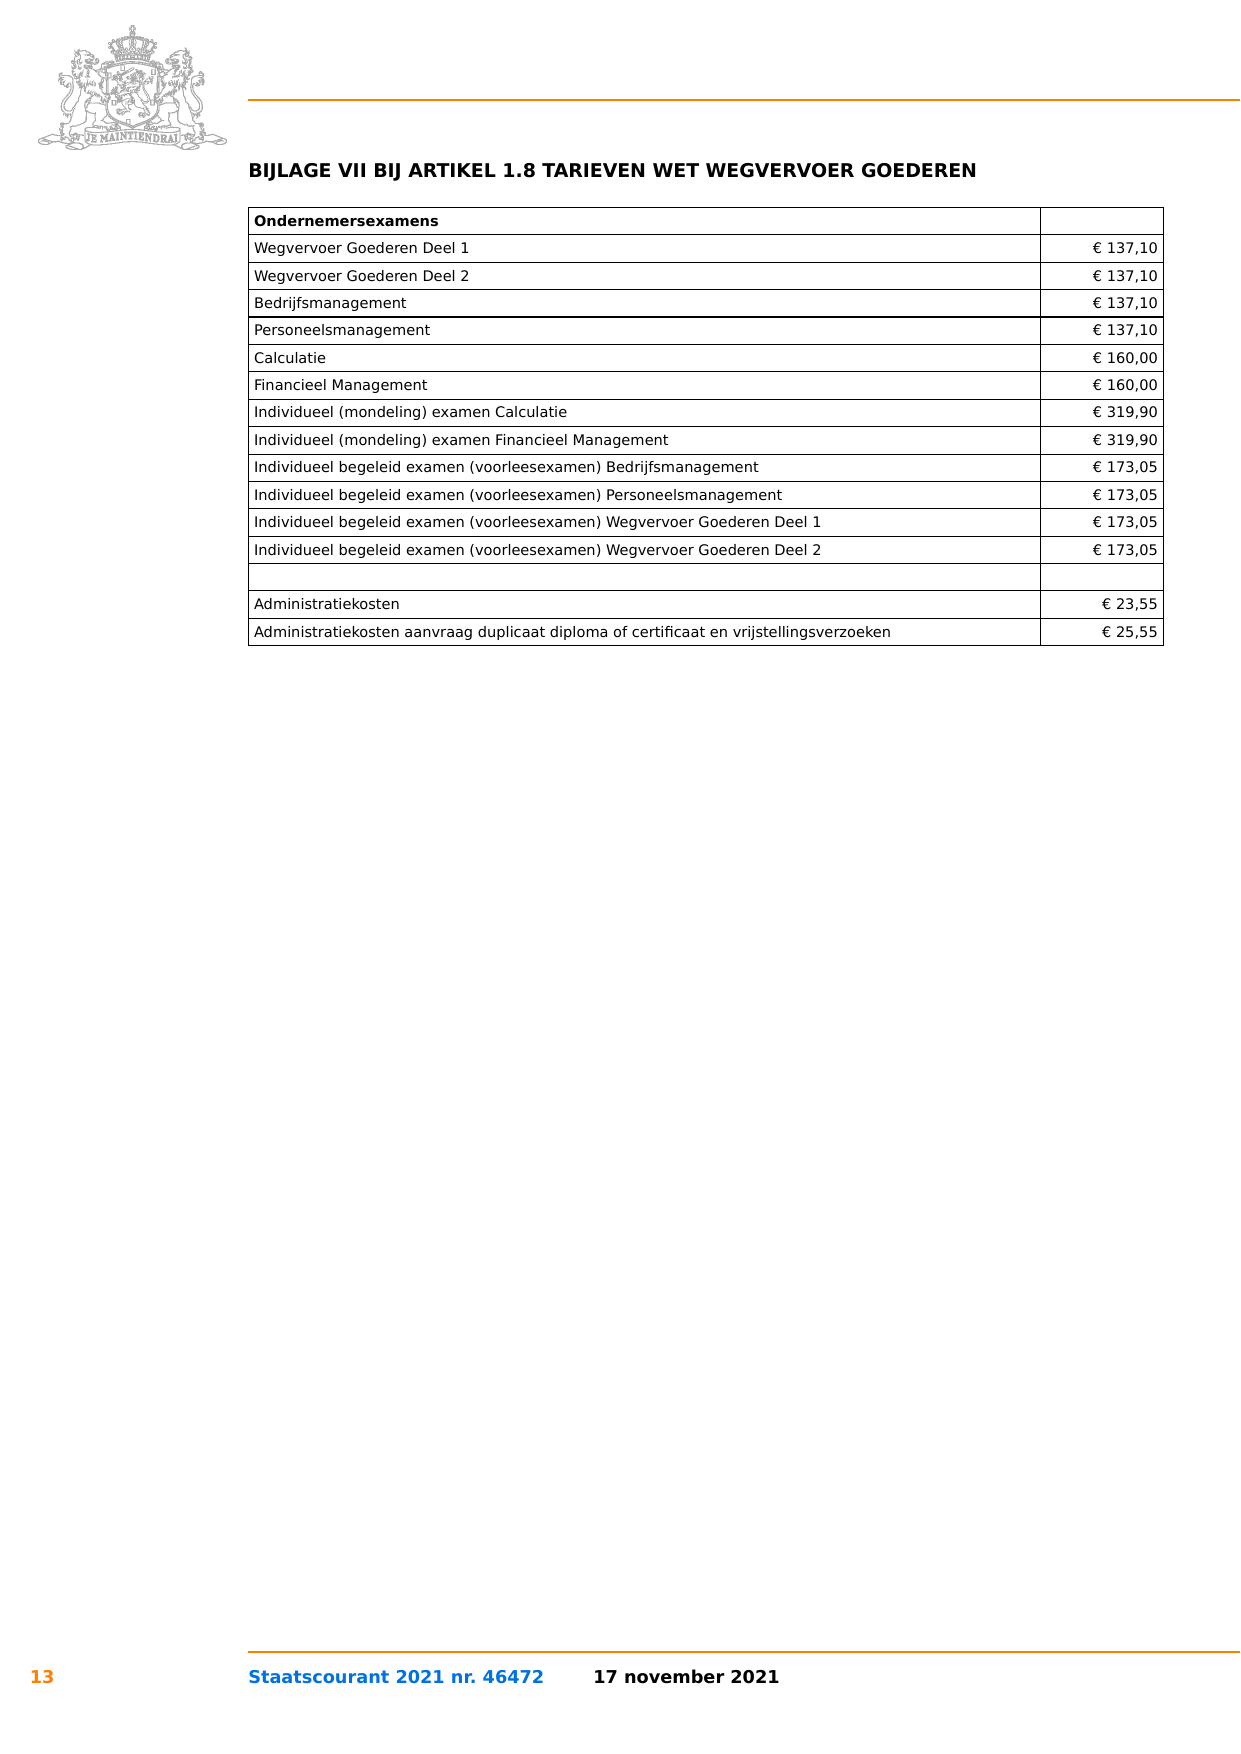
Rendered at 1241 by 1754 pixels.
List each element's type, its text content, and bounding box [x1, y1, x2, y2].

table_cell [1041, 564, 1163, 590]
table_cell Financieel Management [249, 372, 1040, 399]
table_header Ondernemersexamens [249, 208, 1040, 234]
table_cell [249, 564, 1040, 590]
table_cell Individueel begeleid examen (voorleesexamen) Wegvervoer Goederen Deel 2 [249, 537, 1040, 563]
table_cell € 23,55 [1041, 591, 1163, 618]
picture [38, 25, 227, 150]
table_cell Bedrijfsmanagement [249, 290, 1040, 316]
table_cell € 319,90 [1041, 400, 1163, 426]
table_cell Individueel begeleid examen (voorleesexamen) Personeelsmanagement [249, 482, 1040, 508]
table_cell € 173,05 [1041, 482, 1163, 508]
table_cell € 137,10 [1041, 318, 1163, 344]
table_cell € 137,10 [1041, 235, 1163, 262]
table_cell € 160,00 [1041, 345, 1163, 371]
table_cell Wegvervoer Goederen Deel 2 [249, 263, 1040, 289]
table_cell € 319,90 [1041, 427, 1163, 453]
table_cell € 137,10 [1041, 290, 1163, 316]
table_cell Individueel (mondeling) examen Financieel Management [249, 427, 1040, 453]
table_cell Administratiekosten [249, 591, 1040, 618]
table_cell Personeelsmanagement [249, 318, 1040, 344]
table_cell Individueel begeleid examen (voorleesexamen) Bedrijfsmanagement [249, 455, 1040, 481]
table_cell € 137,10 [1041, 263, 1163, 289]
table_cell Wegvervoer Goederen Deel 1 [249, 235, 1040, 262]
table_cell Calculatie [249, 345, 1040, 371]
table_header [1041, 208, 1163, 234]
table_cell Administratiekosten aanvraag duplicaat diploma of certificaat en vrijstellingsverzoeken [249, 619, 1040, 645]
table_cell € 173,05 [1041, 509, 1163, 536]
table_cell € 25,55 [1041, 619, 1163, 645]
table_cell € 173,05 [1041, 455, 1163, 481]
table_cell Individueel begeleid examen (voorleesexamen) Wegvervoer Goederen Deel 1 [249, 509, 1040, 536]
table_cell € 173,05 [1041, 537, 1163, 563]
table_cell € 160,00 [1041, 372, 1163, 399]
subtitle BIJLAGE VII BIJ ARTIKEL 1.8 TARIEVEN WET WEGVERVOER GOEDEREN [248, 160, 1163, 182]
table_cell Individueel (mondeling) examen Calculatie [249, 400, 1040, 426]
